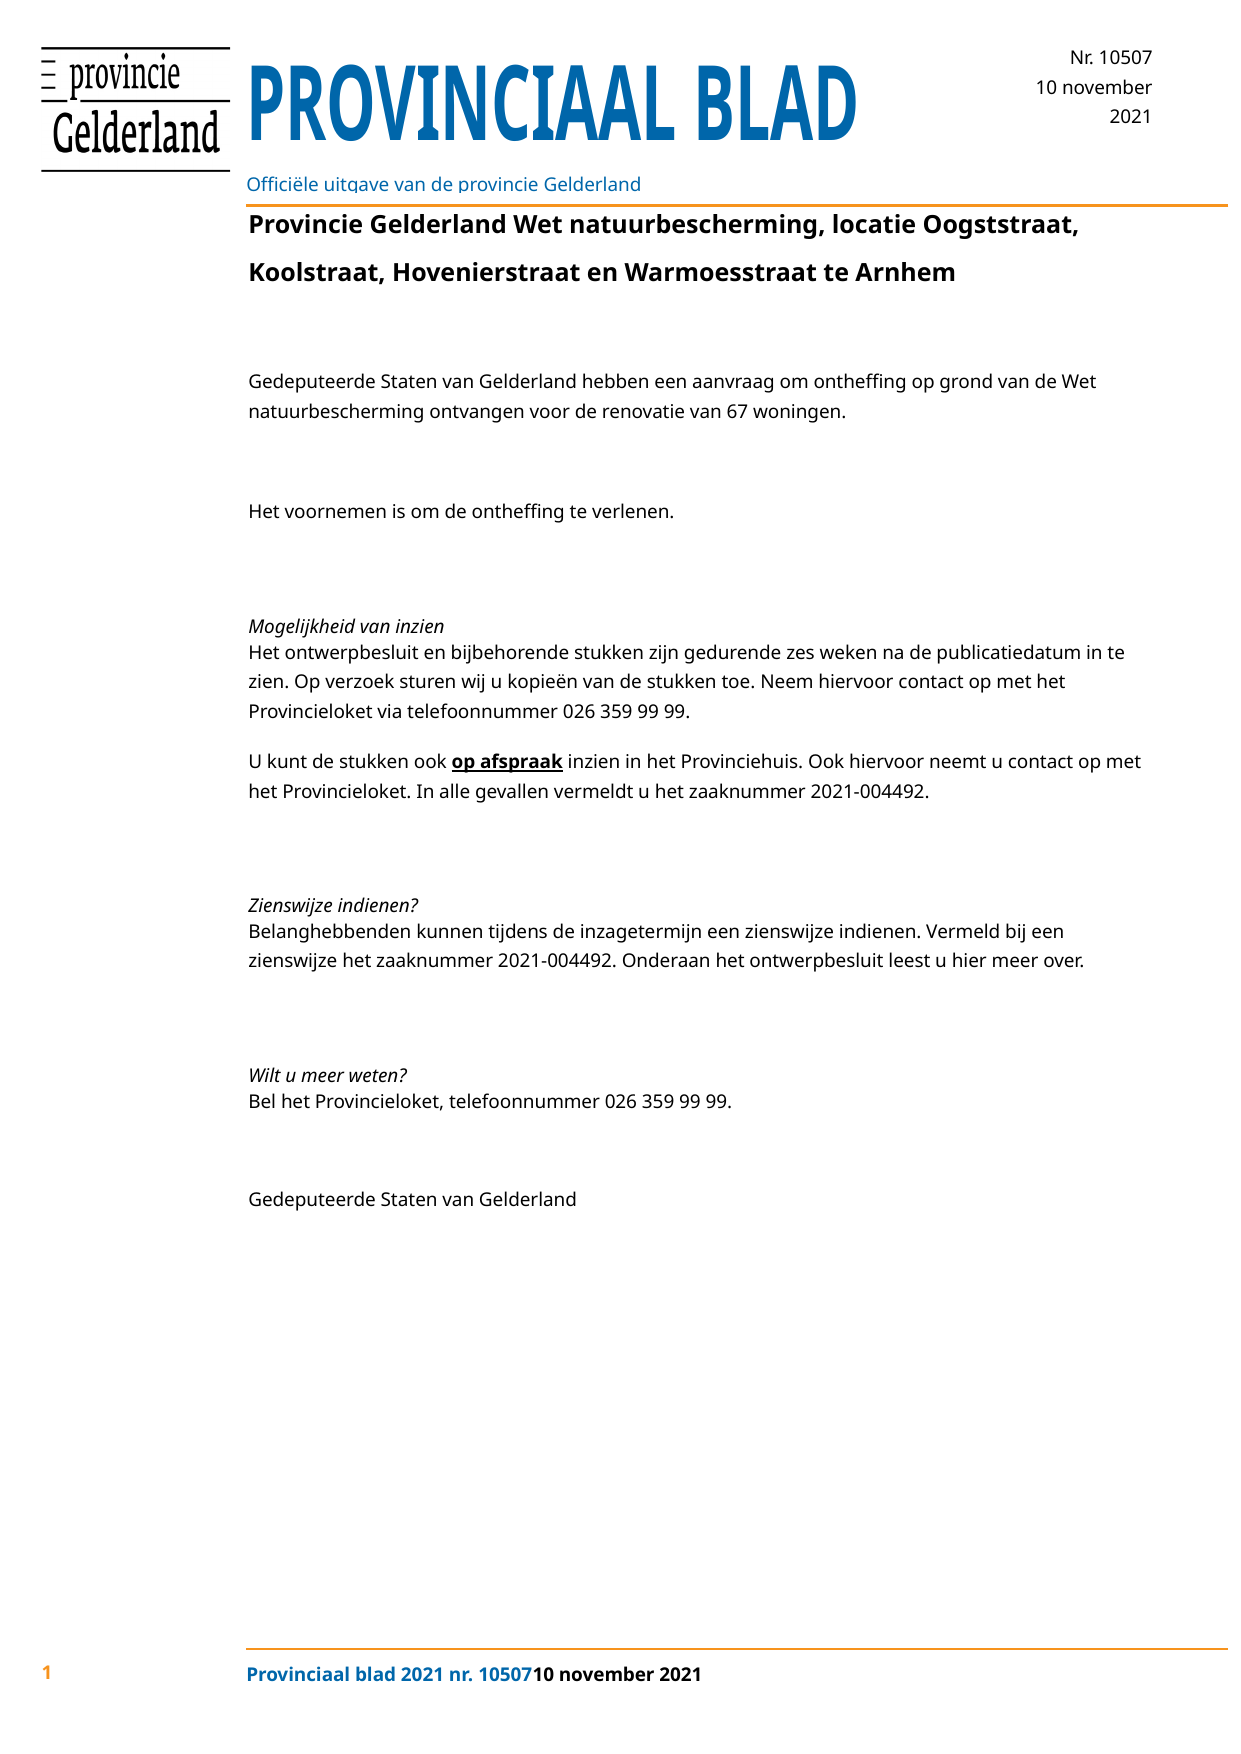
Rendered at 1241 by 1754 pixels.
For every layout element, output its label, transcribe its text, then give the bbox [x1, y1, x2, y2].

text U kunt de stukken ook op afspraak inzien in het Provinciehuis. Ook hiervoor neemt u contact op met het Provincieloket. In alle gevallen vermeldt u het zaaknummer 2021-004492. [248, 748, 1152, 804]
text Bel het Provincieloket, telefoonnummer 026 359 99 99. [248, 1088, 1152, 1113]
text Gedeputeerde Staten van Gelderland [248, 1186, 1152, 1212]
text Belanghebbenden kunnen tijdens de inzagetermijn een zienswijze indienen. Vermeld bij een zienswijze het zaaknummer 2021-004492. Onderaan het ontwerpbesluit leest u hier meer over. [248, 918, 1152, 973]
text Het ontwerpbesluit en bijbehorende stukken zijn gedurende zes weken na de publicatiedatum in te zien. Op verzoek sturen wij u kopieën van de stukken toe. Neem hiervoor contact op met het Provincieloket via telefoonnummer 026 359 99 99. [248, 639, 1152, 724]
text Provincie Gelderland Wet natuurbescherming, locatie Oogststraat, Koolstraat, Hovenierstraat en Warmoesstraat te Arnhem [248, 207, 1152, 288]
text Gedeputeerde Staten van Gelderland hebben een aanvraag om ontheffing op grond van de Wet natuurbescherming ontvangen voor de renovatie van 67 woningen. [248, 368, 1152, 424]
picture [41, 47, 231, 172]
text Mogelijkheid van inzien [248, 613, 1152, 639]
text Het voornemen is om de ontheffing te verlenen. [248, 499, 1152, 524]
text Wilt u meer weten? [248, 1062, 1152, 1088]
text Zienswijze indienen? [248, 892, 1152, 918]
